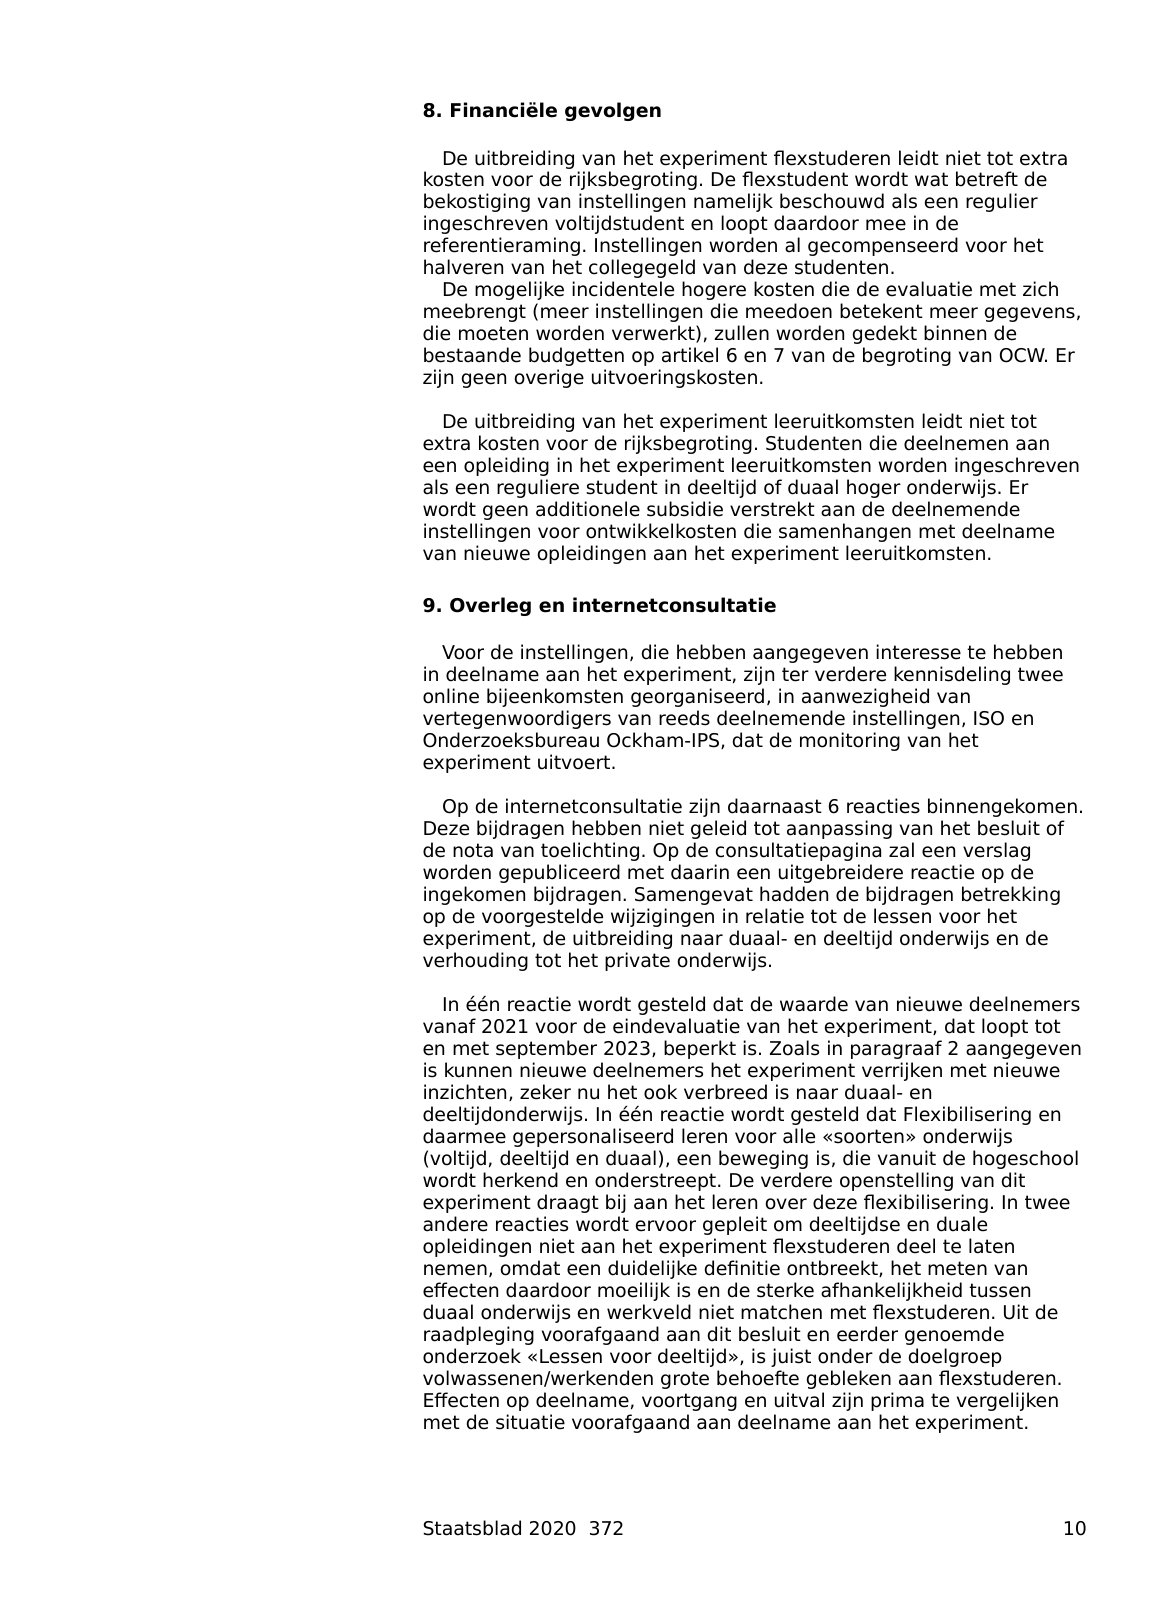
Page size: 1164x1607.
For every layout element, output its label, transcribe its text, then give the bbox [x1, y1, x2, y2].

subtitle 9. Overleg en internetconsultatie [422, 595, 1087, 617]
text De uitbreiding van het experiment leeruitkomsten leidt niet tot extra kosten voor de rijksbegroting. Studenten die deelnemen aan een opleiding in het experiment leeruitkomsten worden ingeschreven als een reguliere student in deeltijd of duaal hoger onderwijs. Er wordt geen additionele subsidie verstrekt aan de deelnemende instellingen voor ontwikkelkosten die samenhangen met deelname van nieuwe opleidingen aan het experiment leeruitkomsten. [422, 411, 1087, 565]
subtitle 8. Financiële gevolgen [422, 100, 1087, 122]
text De mogelijke incidentele hogere kosten die de evaluatie met zich meebrengt (meer instellingen die meedoen betekent meer gegevens, die moeten worden verwerkt), zullen worden gedekt binnen de bestaande budgetten op artikel 6 en 7 van de begroting van OCW. Er zijn geen overige uitvoeringskosten. [422, 279, 1087, 389]
text In één reactie wordt gesteld dat de waarde van nieuwe deelnemers vanaf 2021 voor de eindevaluatie van het experiment, dat loopt tot en met september 2023, beperkt is. Zoals in paragraaf 2 aangegeven is kunnen nieuwe deelnemers het experiment verrijken met nieuwe inzichten, zeker nu het ook verbreed is naar duaal- en deeltijdonderwijs. In één reactie wordt gesteld dat Flexibilisering en daarmee gepersonaliseerd leren voor alle «soorten» onderwijs (voltijd, deeltijd en duaal), een beweging is, die vanuit de hogeschool wordt herkend en onderstreept. De verdere openstelling van dit experiment draagt bij aan het leren over deze flexibilisering. In twee andere reacties wordt ervoor gepleit om deeltijdse en duale opleidingen niet aan het experiment flexstuderen deel te laten nemen, omdat een duidelijke definitie ontbreekt, het meten van effecten daardoor moeilijk is en de sterke afhankelijkheid tussen duaal onderwijs en werkveld niet matchen met flexstuderen. Uit de raadpleging voorafgaand aan dit besluit en eerder genoemde onderzoek «Lessen voor deeltijd», is juist onder de doelgroep volwassenen/werkenden grote behoefte gebleken aan flexstuderen. Effecten op deelname, voortgang en uitval zijn prima te vergelijken met de situatie voorafgaand aan deelname aan het experiment. [422, 994, 1087, 1434]
text De uitbreiding van het experiment flexstuderen leidt niet tot extra kosten voor de rijksbegroting. De flexstudent wordt wat betreft de bekostiging van instellingen namelijk beschouwd als een regulier ingeschreven voltijdstudent en loopt daardoor mee in de referentieraming. Instellingen worden al gecompenseerd voor het halveren van het collegegeld van deze studenten. [422, 147, 1087, 279]
text Op de internetconsultatie zijn daarnaast 6 reacties binnengekomen. Deze bijdragen hebben niet geleid tot aanpassing van het besluit of de nota van toelichting. Op de consultatiepagina zal een verslag worden gepubliceerd met daarin een uitgebreidere reactie op de ingekomen bijdragen. Samengevat hadden de bijdragen betrekking op de voorgestelde wijzigingen in relatie tot de lessen voor het experiment, de uitbreiding naar duaal- en deeltijd onderwijs en de verhouding tot het private onderwijs. [422, 796, 1087, 972]
text Voor de instellingen, die hebben aangegeven interesse te hebben in deelname aan het experiment, zijn ter verdere kennisdeling twee online bijeenkomsten georganiseerd, in aanwezigheid van vertegenwoordigers van reeds deelnemende instellingen, ISO en Onderzoeksbureau Ockham-IPS, dat de monitoring van het experiment uitvoert. [422, 642, 1087, 774]
